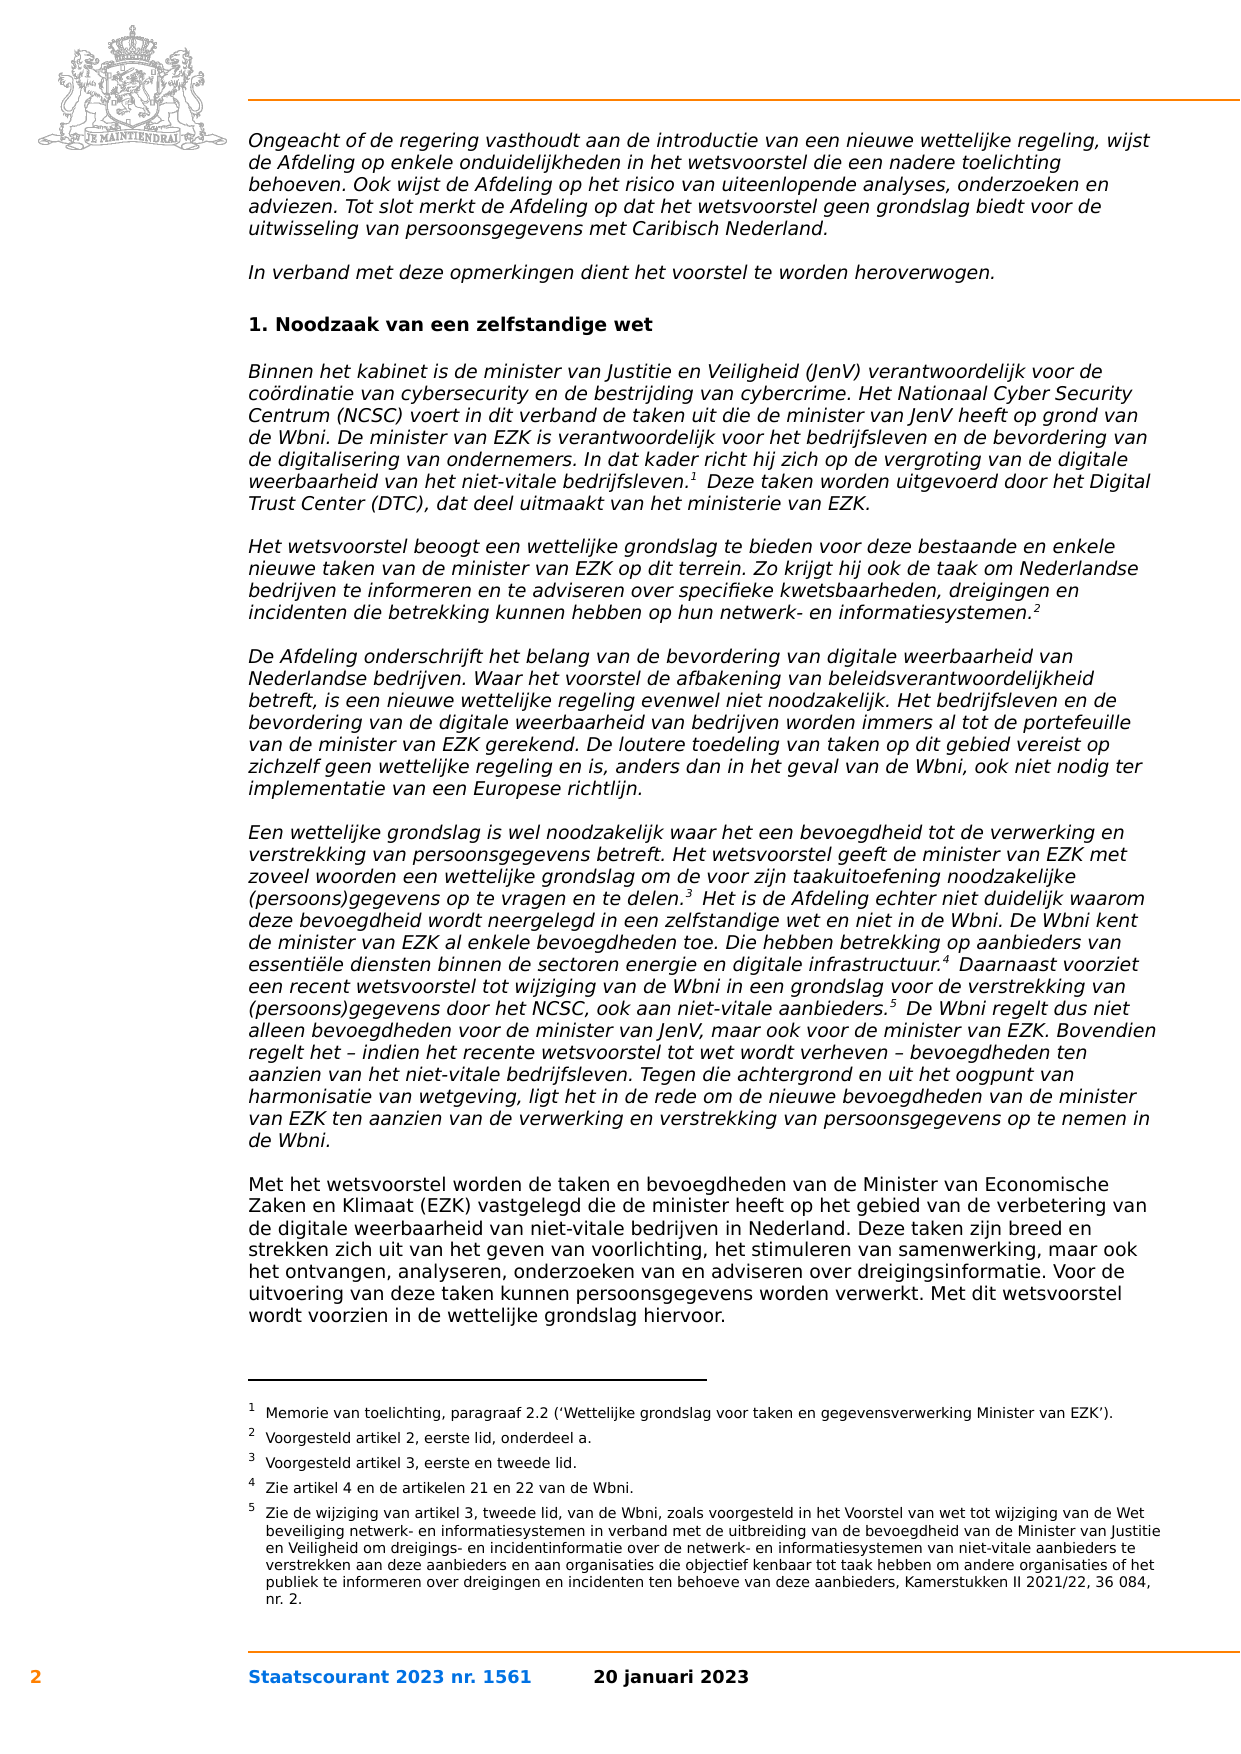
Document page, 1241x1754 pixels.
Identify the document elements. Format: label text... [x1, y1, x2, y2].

text Zie de wijziging van artikel 3, tweede lid, van de Wbni, zoals voorgesteld in het Voorstel van wet tot wijziging van de Wet beveiliging netwerk- en informatiesystemen in verband met de uitbreiding van de bevoegdheid van de Minister van Justitie en Veiligheid om dreigings- en incidentinformatie over de netwerk- en informatiesystemen van niet-vitale aanbieders te verstrekken aan deze aanbieders en aan organisaties die objectief kenbaar tot taak hebben om andere organisaties of het publiek te informeren over dreigingen en incidenten ten behoeve van deze aanbieders, Kamerstukken II 2021/22, 36 084, nr. 2. [248, 1501, 1163, 1608]
text De Afdeling onderschrijft het belang van de bevordering van digitale weerbaarheid van Nederlandse bedrijven. Waar het voorstel de afbakening van beleidsverantwoordelijkheid betreft, is een nieuwe wettelijke regeling evenwel niet noodzakelijk. Het bedrijfsleven en de bevordering van de digitale weerbaarheid van bedrijven worden immers al tot de portefeuille van de minister van EZK gerekend. De loutere toedeling van taken op dit gebied vereist op zichzelf geen wettelijke regeling en is, anders dan in het geval van de Wbni, ook niet nodig ter implementatie van een Europese richtlijn. [248, 646, 1163, 800]
subtitle 1. Noodzaak van een zelfstandige wet [248, 314, 1163, 336]
picture [38, 25, 227, 150]
text Het wetsvoorstel beoogt een wettelijke grondslag te bieden voor deze bestaande en enkele nieuwe taken van de minister van EZK op dit terrein. Zo krijgt hij ook de taak om Nederlandse bedrijven te informeren en te adviseren over specifieke kwetsbaarheden, dreigingen en incidenten die betrekking kunnen hebben op hun netwerk- en informatiesystemen. [248, 536, 1163, 624]
text Met het wetsvoorstel worden de taken en bevoegdheden van de Minister van Economische Zaken en Klimaat (EZK) vastgelegd die de minister heeft op het gebied van de verbetering van de digitale weerbaarheid van niet-vitale bedrijven in Nederland. Deze taken zijn breed en strekken zich uit van het geven van voorlichting, het stimuleren van samenwerking, maar ook het ontvangen, analyseren, onderzoeken van en adviseren over dreigingsinformatie. Voor de uitvoering van deze taken kunnen persoonsgegevens worden verwerkt. Met dit wetsvoorstel wordt voorzien in de wettelijke grondslag hiervoor. [248, 1173, 1163, 1327]
text Memorie van toelichting, paragraaf 2.2 (‘Wettelijke grondslag voor taken en gegevensverwerking Minister van EZK’). [248, 1401, 1163, 1423]
text In verband met deze opmerkingen dient het voorstel te worden heroverwogen. [248, 262, 1163, 284]
text Voorgesteld artikel 2, eerste lid, onderdeel a. [248, 1426, 1163, 1448]
text Ongeacht of de regering vasthoudt aan de introductie van een nieuwe wettelijke regeling, wijst de Afdeling op enkele onduidelijkheden in het wetsvoorstel die een nadere toelichting behoeven. Ook wijst de Afdeling op het risico van uiteenlopende analyses, onderzoeken en adviezen. Tot slot merkt de Afdeling op dat het wetsvoorstel geen grondslag biedt voor de uitwisseling van persoonsgegevens met Caribisch Nederland. [248, 130, 1163, 240]
text Voorgesteld artikel 3, eerste en tweede lid. [248, 1451, 1163, 1473]
text Een wettelijke grondslag is wel noodzakelijk waar het een bevoegdheid tot de verwerking en verstrekking van persoonsgegevens betreft. Het wetsvoorstel geeft de minister van EZK met zoveel woorden een wettelijke grondslag om de voor zijn taakuitoefening noodzakelijke (persoons)gegevens op te vragen en te delen. Het is de Afdeling echter niet duidelijk waarom deze bevoegdheid wordt neergelegd in een zelfstandige wet en niet in de Wbni. De Wbni kent de minister van EZK al enkele bevoegdheden toe. Die hebben betrekking op aanbieders van essentiële diensten binnen de sectoren energie en digitale infrastructuur. Daarnaast voorziet een recent wetsvoorstel tot wijziging van de Wbni in een grondslag voor de verstrekking van (persoons)gegevens door het NCSC, ook aan niet-vitale aanbieders. De Wbni regelt dus niet alleen bevoegdheden voor de minister van JenV, maar ook voor de minister van EZK. Bovendien regelt het – indien het recente wetsvoorstel tot wet wordt verheven – bevoegdheden ten aanzien van het niet-vitale bedrijfsleven. Tegen die achtergrond en uit het oogpunt van harmonisatie van wetgeving, ligt het in de rede om de nieuwe bevoegdheden van de minister van EZK ten aanzien van de verwerking en verstrekking van persoonsgegevens op te nemen in de Wbni. [248, 822, 1163, 1152]
text Zie artikel 4 en de artikelen 21 en 22 van de Wbni. [248, 1476, 1163, 1498]
text Binnen het kabinet is de minister van Justitie en Veiligheid (JenV) verantwoordelijk voor de coördinatie van cybersecurity en de bestrijding van cybercrime. Het Nationaal Cyber Security Centrum (NCSC) voert in dit verband de taken uit die de minister van JenV heeft op grond van de Wbni. De minister van EZK is verantwoordelijk voor het bedrijfsleven en de bevordering van de digitalisering van ondernemers. In dat kader richt hij zich op de vergroting van de digitale weerbaarheid van het niet-vitale bedrijfsleven. Deze taken worden uitgevoerd door het Digital Trust Center (DTC), dat deel uitmaakt van het ministerie van EZK. [248, 361, 1163, 514]
